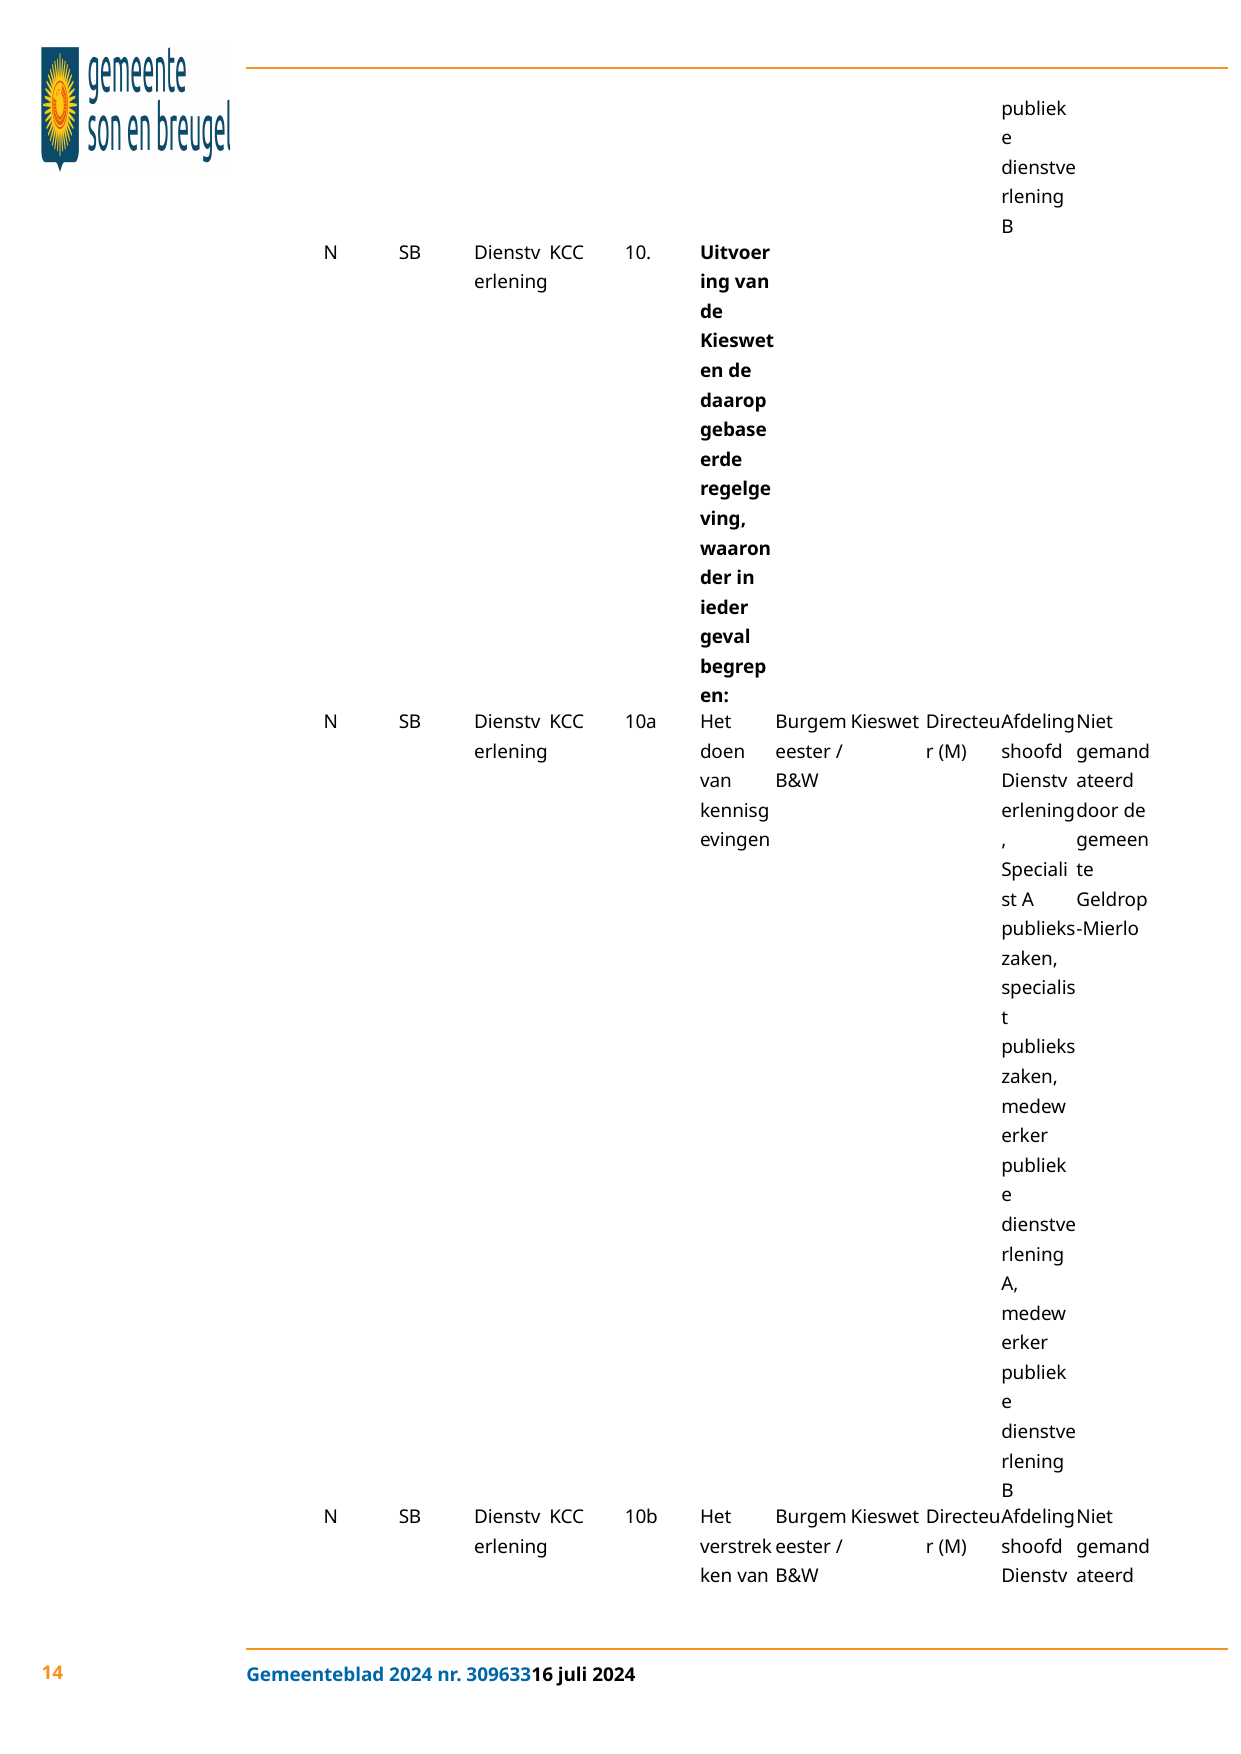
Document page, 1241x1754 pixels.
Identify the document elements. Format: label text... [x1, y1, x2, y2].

table_cell Kieswet [850, 1503, 926, 1588]
table_cell SB [399, 708, 474, 1503]
table_cell KCC [549, 1503, 624, 1588]
table_cell KCC [549, 708, 624, 1503]
table_cell [474, 95, 549, 239]
table_cell 10a [625, 708, 700, 1503]
table_cell Dienstverlening [474, 1503, 549, 1588]
table_cell [323, 95, 398, 239]
table_cell [248, 95, 323, 239]
table_cell KCC [549, 239, 624, 708]
table_cell [700, 95, 775, 239]
table_cell [1001, 239, 1076, 708]
table_cell Directeur (M) [926, 1503, 1001, 1588]
table_cell SB [399, 239, 474, 708]
table_cell [625, 239, 700, 708]
table_cell [775, 239, 850, 708]
table_cell [248, 708, 323, 1503]
table_cell [625, 95, 700, 239]
table_cell Het doen van kennisgevingen [700, 708, 775, 1503]
table_cell Dienstverlening [474, 708, 549, 1503]
table_cell publieke dienstverlening B [1001, 95, 1076, 239]
table_cell Burgemeester / B&W [775, 1503, 850, 1588]
table_cell [850, 239, 926, 708]
table_cell [1076, 239, 1152, 708]
table_cell 10b [625, 1503, 700, 1588]
table_cell Burgemeester / B&W [775, 708, 850, 1503]
table_cell N [323, 1503, 398, 1588]
table_cell [399, 95, 474, 239]
table_cell [549, 95, 624, 239]
table_cell [850, 95, 926, 239]
table_cell [926, 95, 1001, 239]
table_cell Afdelingshoofd Dienstverlening, Specialist A publiekszaken, specialist publiekszaken, medewerker publieke dienstverlening A, medewerker publieke dienstverlening B [1001, 708, 1076, 1503]
table_cell Afdelingshoofd Dienstv [1001, 1503, 1076, 1588]
table_cell [248, 1503, 323, 1588]
table_cell Directeur (M) [926, 708, 1001, 1503]
picture [41, 47, 231, 172]
table_cell [1076, 95, 1152, 239]
table_cell Kieswet [850, 708, 926, 1503]
table_cell SB [399, 1503, 474, 1588]
table_cell Niet gemandateerd [1076, 1503, 1152, 1588]
table_cell N [323, 708, 398, 1503]
table_cell Het verstrekken van [700, 1503, 775, 1588]
table_cell N [323, 239, 398, 708]
table_cell [775, 95, 850, 239]
table_cell [248, 239, 323, 708]
table_cell [926, 239, 1001, 708]
table_cell Dienstverlening [474, 239, 549, 708]
table_cell Uitvoering van de Kieswet en de daarop gebaseerde regelgeving, waaronder in ieder geval begrepen: [700, 239, 775, 708]
table_cell Niet gemandateerd door de gemeente Geldrop-Mierlo [1076, 708, 1152, 1503]
